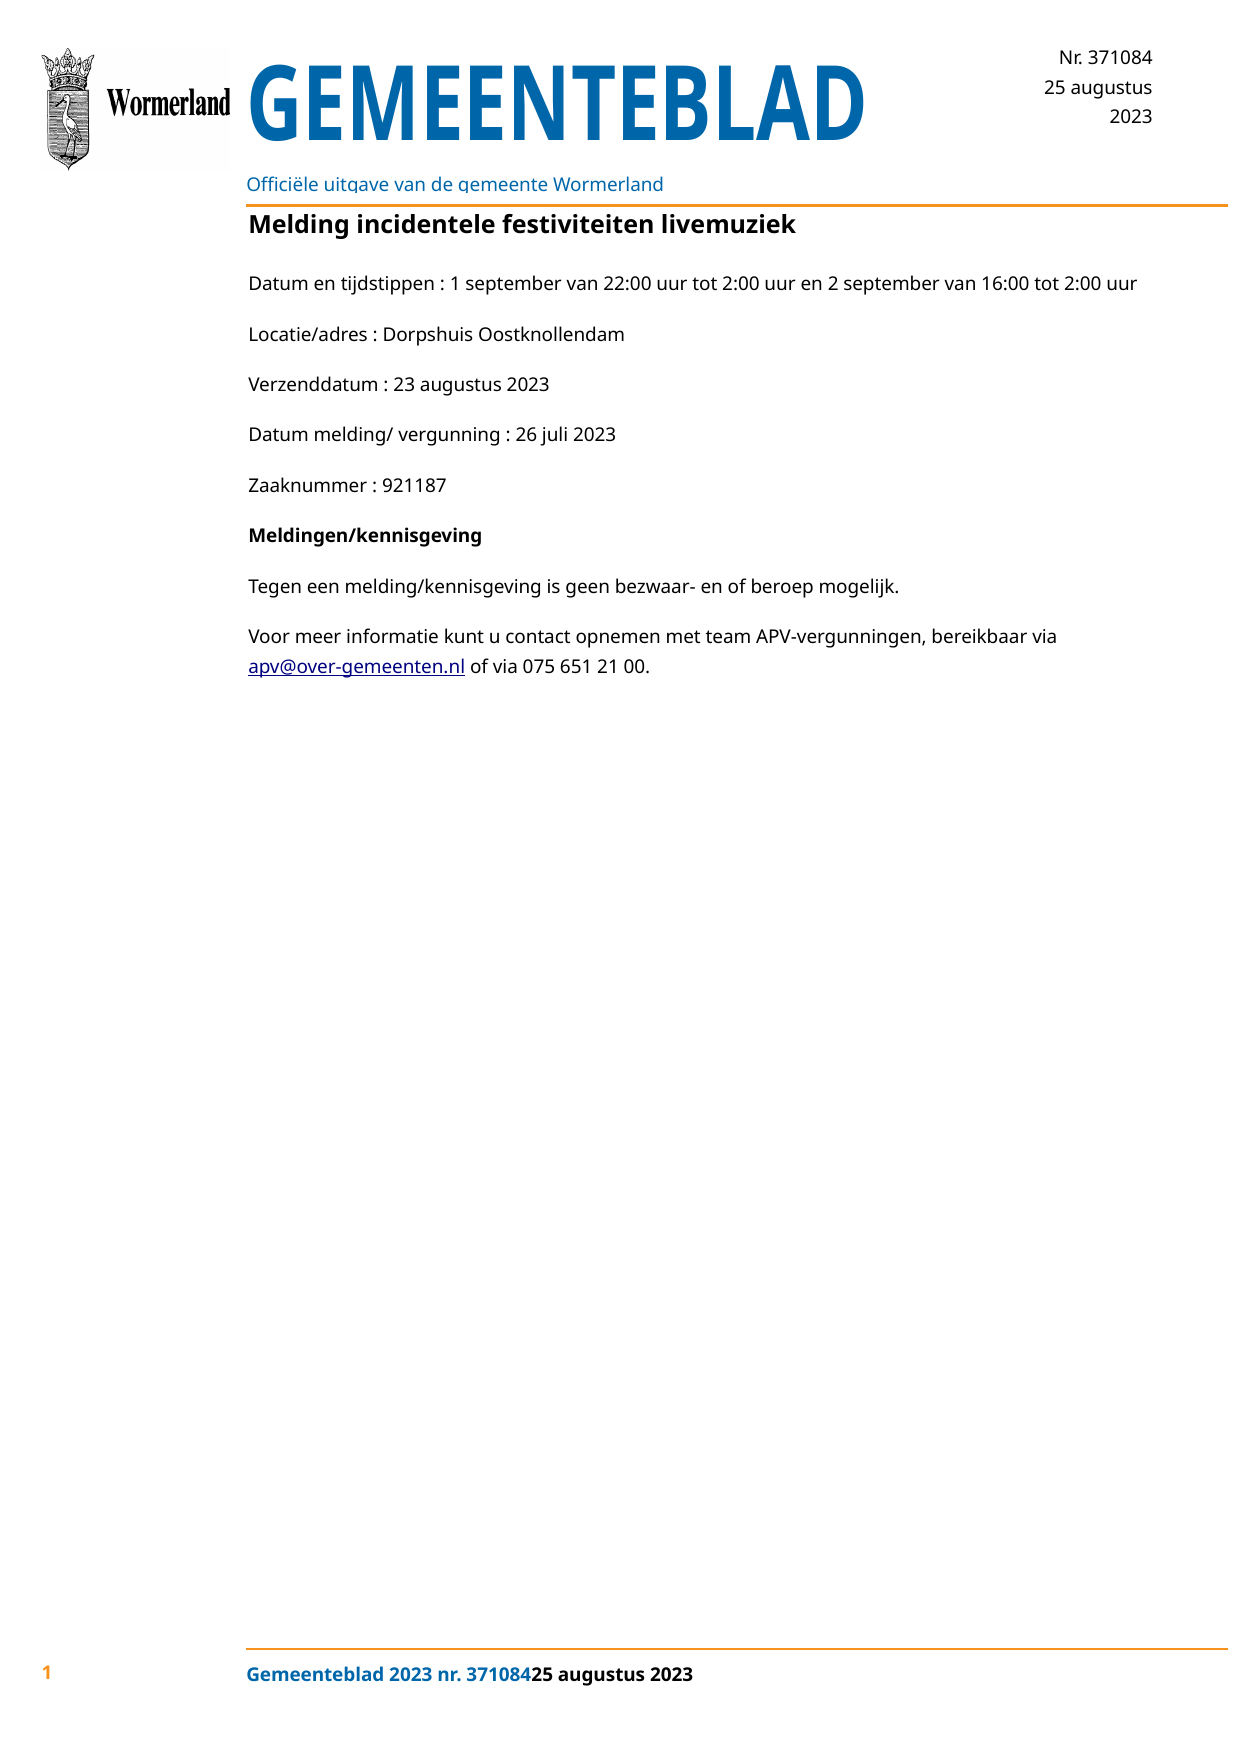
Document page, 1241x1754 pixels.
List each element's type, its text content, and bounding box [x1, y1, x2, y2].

text Locatie/adres : Dorpshuis Oostknollendam [248, 321, 1152, 346]
text Tegen een melding/kennisgeving is geen bezwaar- en of beroep mogelijk. [248, 573, 1152, 598]
text Voor meer informatie kunt u contact opnemen met team APV-vergunningen, bereikbaar via apv@over-gemeenten.nl of via 075 651 21 00. [248, 623, 1152, 678]
text Zaaknummer : 921187 [248, 472, 1152, 498]
text Verzenddatum : 23 augustus 2023 [248, 371, 1152, 397]
text Meldingen/kennisgeving [248, 522, 1152, 548]
text Datum en tijdstippen : 1 september van 22:00 uur tot 2:00 uur en 2 september van 16:00 tot 2:00 uur [248, 270, 1152, 296]
text Datum melding/ vergunning : 26 juli 2023 [248, 422, 1152, 447]
picture [41, 47, 231, 172]
text Melding incidentele festiviteiten livemuziek [248, 207, 1152, 241]
